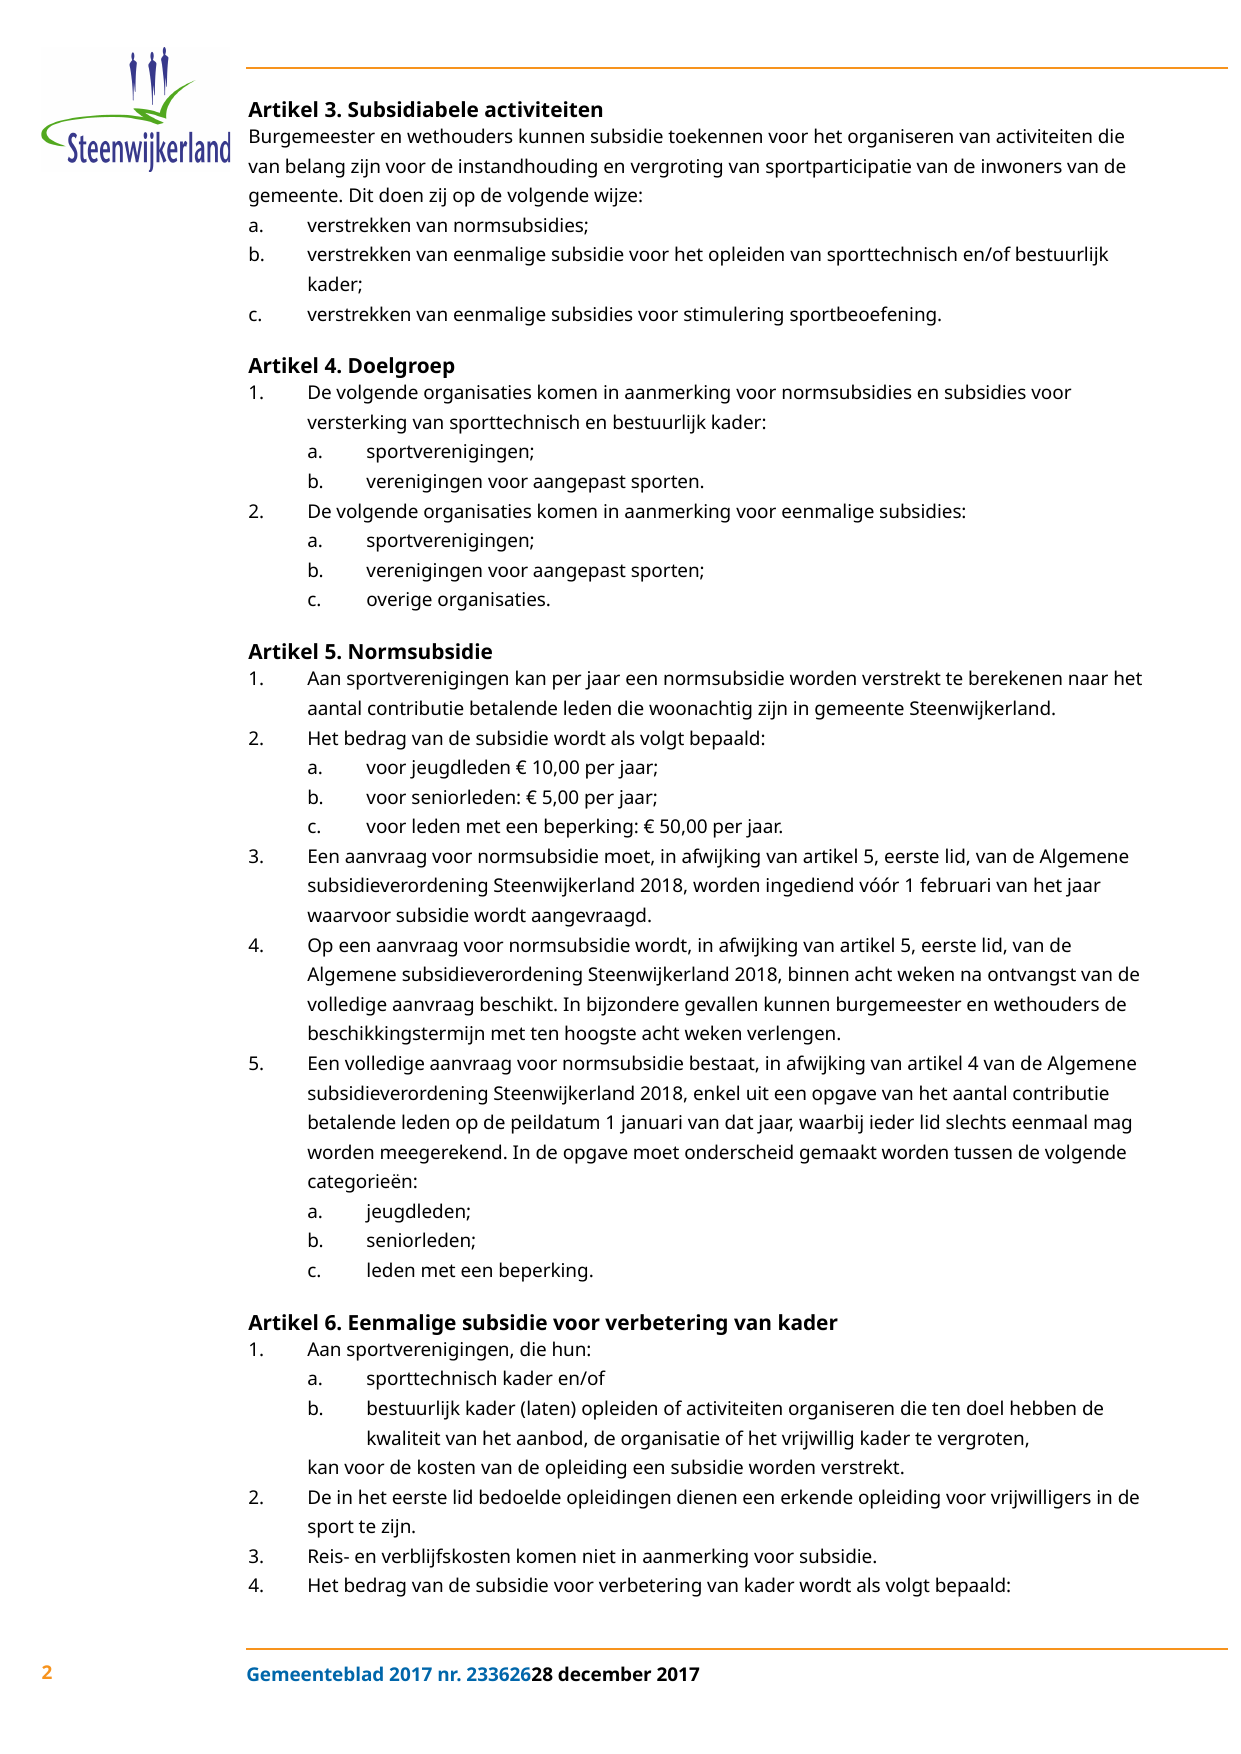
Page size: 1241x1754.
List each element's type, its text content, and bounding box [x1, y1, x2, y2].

list jeugdleden; [307, 1198, 1152, 1224]
list Een aanvraag voor normsubsidie moet, in afwijking van artikel 5, eerste lid, van de Algemene subsidieverordening Steenwijkerland 2018, worden ingediend vóór 1 februari van het jaar waarvoor subsidie wordt aangevraagd. [248, 843, 1152, 928]
text Artikel 3. Subsidiabele activiteiten [248, 95, 1152, 123]
list Het bedrag van de subsidie voor verbetering van kader wordt als volgt bepaald: [248, 1573, 1152, 1598]
list De in het eerste lid bedoelde opleidingen dienen een erkende opleiding voor vrijwilligers in de sport te zijn. [248, 1484, 1152, 1539]
list sportverenigingen; [307, 527, 1152, 553]
list Op een aanvraag voor normsubsidie wordt, in afwijking van artikel 5, eerste lid, van de Algemene subsidieverordening Steenwijkerland 2018, binnen acht weken na ontvangst van de volledige aanvraag beschikt. In bijzondere gevallen kunnen burgemeester en wethouders de beschikkingstermijn met ten hoogste acht weken verlengen. [248, 932, 1152, 1046]
list Aan sportverenigingen kan per jaar een normsubsidie worden verstrekt te berekenen naar het aantal contributie betalende leden die woonachtig zijn in gemeente Steenwijkerland. [248, 666, 1152, 721]
list voor leden met een beperking: € 50,00 per jaar. [307, 813, 1152, 839]
list sporttechnisch kader en/of [307, 1366, 1152, 1391]
list verstrekken van normsubsidies; [248, 212, 1152, 238]
list verstrekken van eenmalige subsidies voor stimulering sportbeoefening. [248, 301, 1152, 326]
list Reis- en verblijfskosten komen niet in aanmerking voor subsidie. [248, 1543, 1152, 1569]
list leden met een beperking. [307, 1257, 1152, 1283]
list De volgende organisaties komen in aanmerking voor normsubsidies en subsidies voor versterking van sporttechnisch en bestuurlijk kader: [248, 379, 1152, 435]
text Artikel 4. Doelgroep [248, 351, 1152, 379]
text Artikel 6. Eenmalige subsidie voor verbetering van kader [248, 1308, 1152, 1336]
text Burgemeester en wethouders kunnen subsidie toekennen voor het organiseren van activiteiten die van belang zijn voor de instandhouding en vergroting van sportparticipatie van de inwoners van de gemeente. Dit doen zij op de volgende wijze: [248, 123, 1152, 208]
picture [41, 47, 231, 172]
list voor jeugdleden € 10,00 per jaar; [307, 754, 1152, 780]
list Aan sportverenigingen, die hun: [248, 1336, 1152, 1362]
list verstrekken van eenmalige subsidie voor het opleiden van sporttechnisch en/of bestuurlijk kader; [248, 242, 1152, 297]
list Een volledige aanvraag voor normsubsidie bestaat, in afwijking van artikel 4 van de Algemene subsidieverordening Steenwijkerland 2018, enkel uit een opgave van het aantal contributie betalende leden op de peildatum 1 januari van dat jaar, waarbij ieder lid slechts eenmaal mag worden meegerekend. In de opgave moet onderscheid gemaakt worden tussen de volgende categorieën: [248, 1050, 1152, 1194]
list seniorleden; [307, 1228, 1152, 1253]
list verenigingen voor aangepast sporten; [307, 557, 1152, 583]
list bestuurlijk kader (laten) opleiden of activiteiten organiseren die ten doel hebben de kwaliteit van het aanbod, de organisatie of het vrijwillig kader te vergroten, [307, 1395, 1152, 1451]
list De volgende organisaties komen in aanmerking voor eenmalige subsidies: [248, 498, 1152, 524]
list kan voor de kosten van de opleiding een subsidie worden verstrekt. [248, 1454, 1152, 1480]
list verenigingen voor aangepast sporten. [307, 468, 1152, 494]
text Artikel 5. Normsubsidie [248, 637, 1152, 666]
list overige organisaties. [307, 587, 1152, 612]
list sportverenigingen; [307, 439, 1152, 464]
list voor seniorleden: € 5,00 per jaar; [307, 784, 1152, 809]
list Het bedrag van de subsidie wordt als volgt bepaald: [248, 725, 1152, 750]
